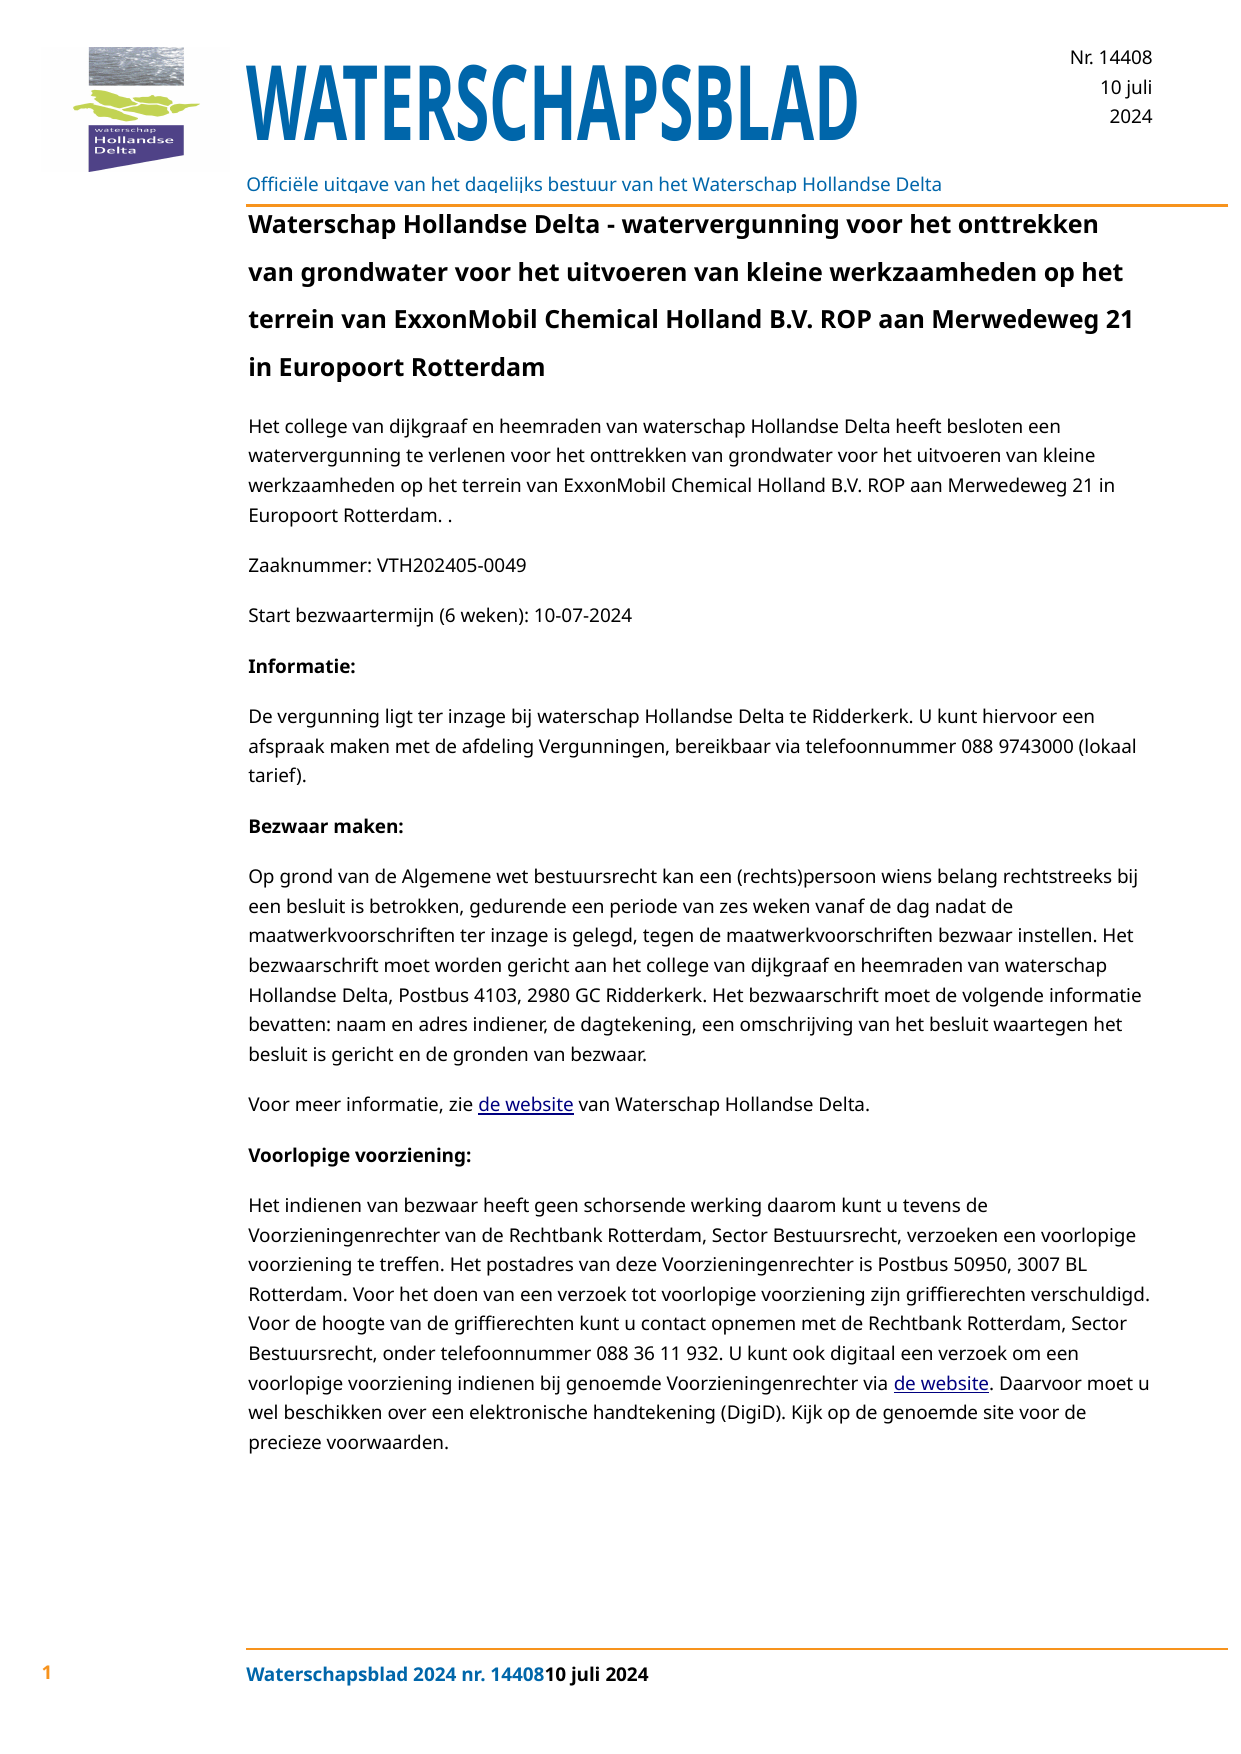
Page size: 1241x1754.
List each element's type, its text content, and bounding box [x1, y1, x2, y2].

picture [41, 47, 231, 172]
text Het indienen van bezwaar heeft geen schorsende werking daarom kunt u tevens de Voorzieningenrechter van de Rechtbank Rotterdam, Sector Bestuursrecht, verzoeken een voorlopige voorziening te treffen. Het postadres van deze Voorzieningenrechter is Postbus 50950, 3007 BL Rotterdam. Voor het doen van een verzoek tot voorlopige voorziening zijn griffierechten verschuldigd. Voor de hoogte van de griffierechten kunt u contact opnemen met de Rechtbank Rotterdam, Sector Bestuursrecht, onder telefoonnummer 088 36 11 932. U kunt ook digitaal een verzoek om een voorlopige voorziening indienen bij genoemde Voorzieningenrechter via de website. Daarvoor moet u wel beschikken over een elektronische handtekening (DigiD). Kijk op de genoemde site voor de precieze voorwaarden. [248, 1192, 1152, 1455]
text Start bezwaartermijn (6 weken): 10-07-2024 [248, 603, 1152, 628]
text Waterschap Hollandse Delta - watervergunning voor het onttrekken van grondwater voor het uitvoeren van kleine werkzaamheden op het terrein van ExxonMobil Chemical Holland B.V. ROP aan Merwedeweg 21 in Europoort Rotterdam [248, 207, 1152, 384]
text Bezwaar maken: [248, 813, 1152, 839]
text Het college van dijkgraaf en heemraden van waterschap Hollandse Delta heeft besloten een watervergunning te verlenen voor het onttrekken van grondwater voor het uitvoeren van kleine werkzaamheden op het terrein van ExxonMobil Chemical Holland B.V. ROP aan Merwedeweg 21 in Europoort Rotterdam. . [248, 413, 1152, 528]
text Op grond van de Algemene wet bestuursrecht kan een (rechts)persoon wiens belang rechtstreeks bij een besluit is betrokken, gedurende een periode van zes weken vanaf de dag nadat de maatwerkvoorschriften ter inzage is gelegd, tegen de maatwerkvoorschriften bezwaar instellen. Het bezwaarschrift moet worden gericht aan het college van dijkgraaf en heemraden van waterschap Hollandse Delta, Postbus 4103, 2980 GC Ridderkerk. Het bezwaarschrift moet de volgende informatie bevatten: naam en adres indiener, de dagtekening, een omschrijving van het besluit waartegen het besluit is gericht en de gronden van bezwaar. [248, 863, 1152, 1067]
text Informatie: [248, 653, 1152, 679]
text Voor meer informatie, zie de website van Waterschap Hollandse Delta. [248, 1091, 1152, 1117]
text De vergunning ligt ter inzage bij waterschap Hollandse Delta te Ridderkerk. U kunt hiervoor een afspraak maken met de afdeling Vergunningen, bereikbaar via telefoonnummer 088 9743000 (lokaal tarief). [248, 703, 1152, 788]
text Zaaknummer: VTH202405-0049 [248, 552, 1152, 578]
text Voorlopige voorziening: [248, 1142, 1152, 1168]
